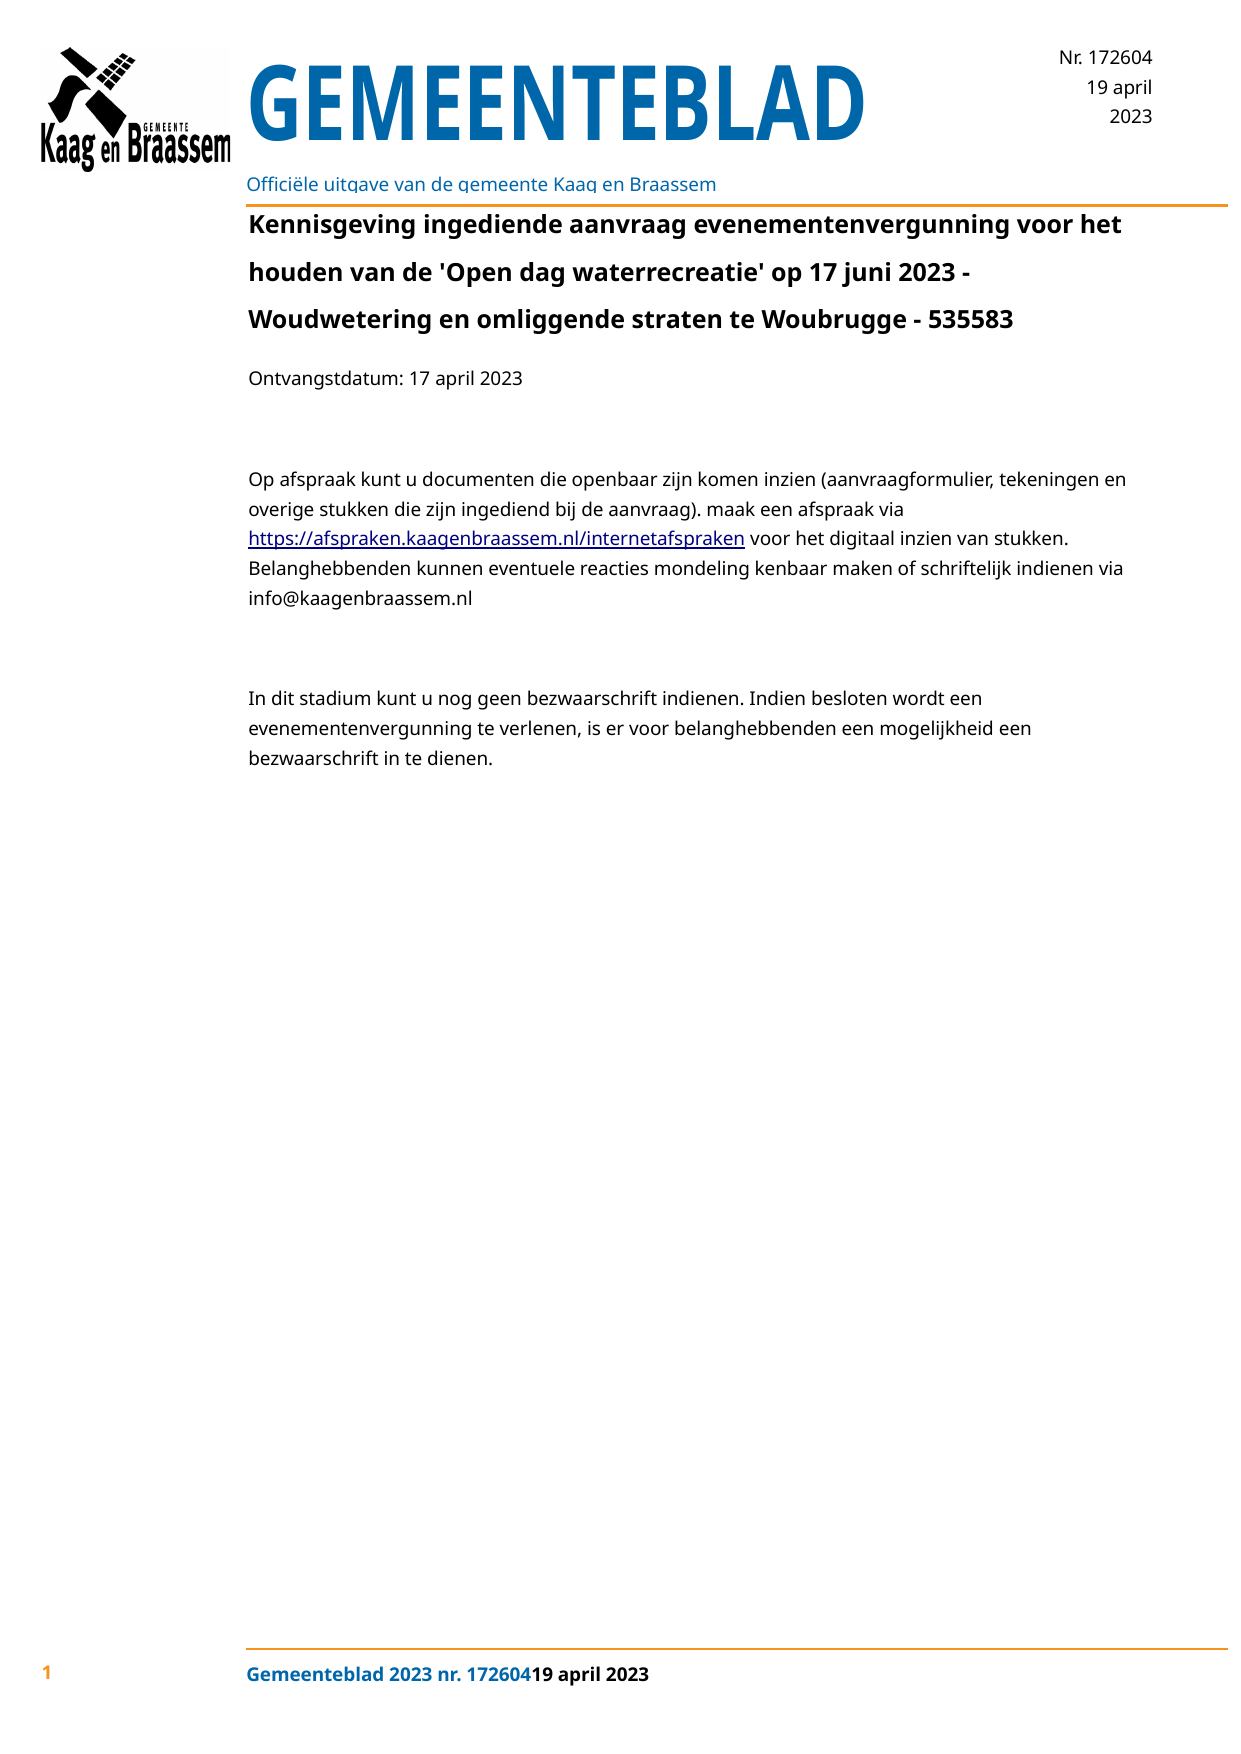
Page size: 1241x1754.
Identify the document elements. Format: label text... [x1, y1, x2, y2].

picture [41, 47, 231, 172]
text Op afspraak kunt u documenten die openbaar zijn komen inzien (aanvraagformulier, tekeningen en overige stukken die zijn ingediend bij de aanvraag). maak een afspraak via https://afspraken.kaagenbraassem.nl/internetafspraken voor het digitaal inzien van stukken. Belanghebbenden kunnen eventuele reacties mondeling kenbaar maken of schriftelijk indienen via info@kaagenbraassem.nl [248, 466, 1152, 610]
text In dit stadium kunt u nog geen bezwaarschrift indienen. Indien besloten wordt een evenementenvergunning te verlenen, is er voor belanghebbenden een mogelijkheid een bezwaarschrift in te dienen. [248, 686, 1152, 770]
text Ontvangstdatum: 17 april 2023 [248, 366, 1152, 391]
text Kennisgeving ingediende aanvraag evenementenvergunning voor het houden van de 'Open dag waterrecreatie' op 17 juni 2023 - Woudwetering en omliggende straten te Woubrugge - 535583 [248, 207, 1152, 336]
